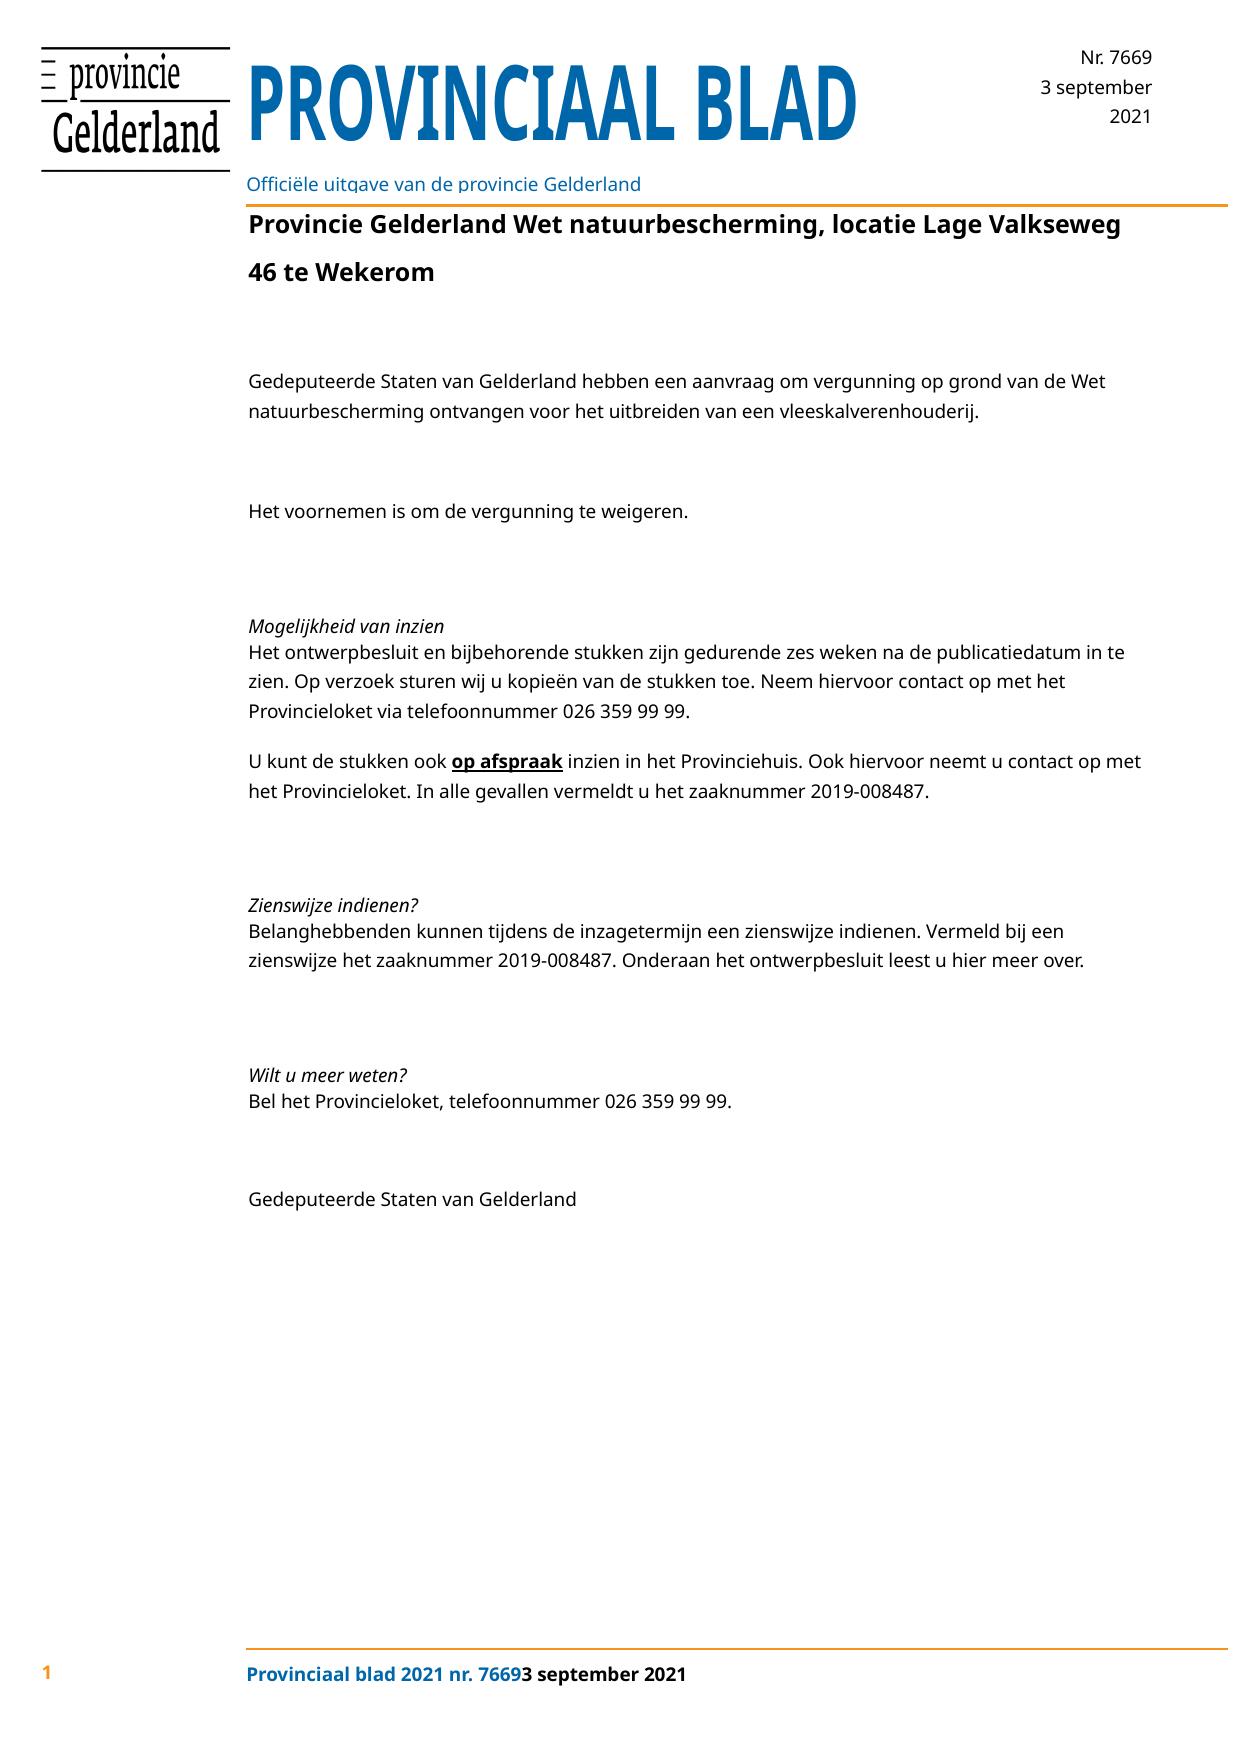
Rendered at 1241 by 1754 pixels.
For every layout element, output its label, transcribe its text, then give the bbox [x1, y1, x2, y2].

text U kunt de stukken ook op afspraak inzien in het Provinciehuis. Ook hiervoor neemt u contact op met het Provincieloket. In alle gevallen vermeldt u het zaaknummer 2019-008487. [248, 748, 1152, 804]
text Provincie Gelderland Wet natuurbescherming, locatie Lage Valkseweg 46 te Wekerom [248, 207, 1152, 288]
text Belanghebbenden kunnen tijdens de inzagetermijn een zienswijze indienen. Vermeld bij een zienswijze het zaaknummer 2019-008487. Onderaan het ontwerpbesluit leest u hier meer over. [248, 918, 1152, 973]
text Het ontwerpbesluit en bijbehorende stukken zijn gedurende zes weken na de publicatiedatum in te zien. Op verzoek sturen wij u kopieën van de stukken toe. Neem hiervoor contact op met het Provincieloket via telefoonnummer 026 359 99 99. [248, 639, 1152, 724]
text Het voornemen is om de vergunning te weigeren. [248, 499, 1152, 524]
text Zienswijze indienen? [248, 892, 1152, 918]
text Wilt u meer weten? [248, 1062, 1152, 1088]
picture [41, 47, 231, 172]
text Gedeputeerde Staten van Gelderland hebben een aanvraag om vergunning op grond van de Wet natuurbescherming ontvangen voor het uitbreiden van een vleeskalverenhouderij. [248, 368, 1152, 424]
text Mogelijkheid van inzien [248, 613, 1152, 639]
text Bel het Provincieloket, telefoonnummer 026 359 99 99. [248, 1088, 1152, 1113]
text Gedeputeerde Staten van Gelderland [248, 1186, 1152, 1212]
